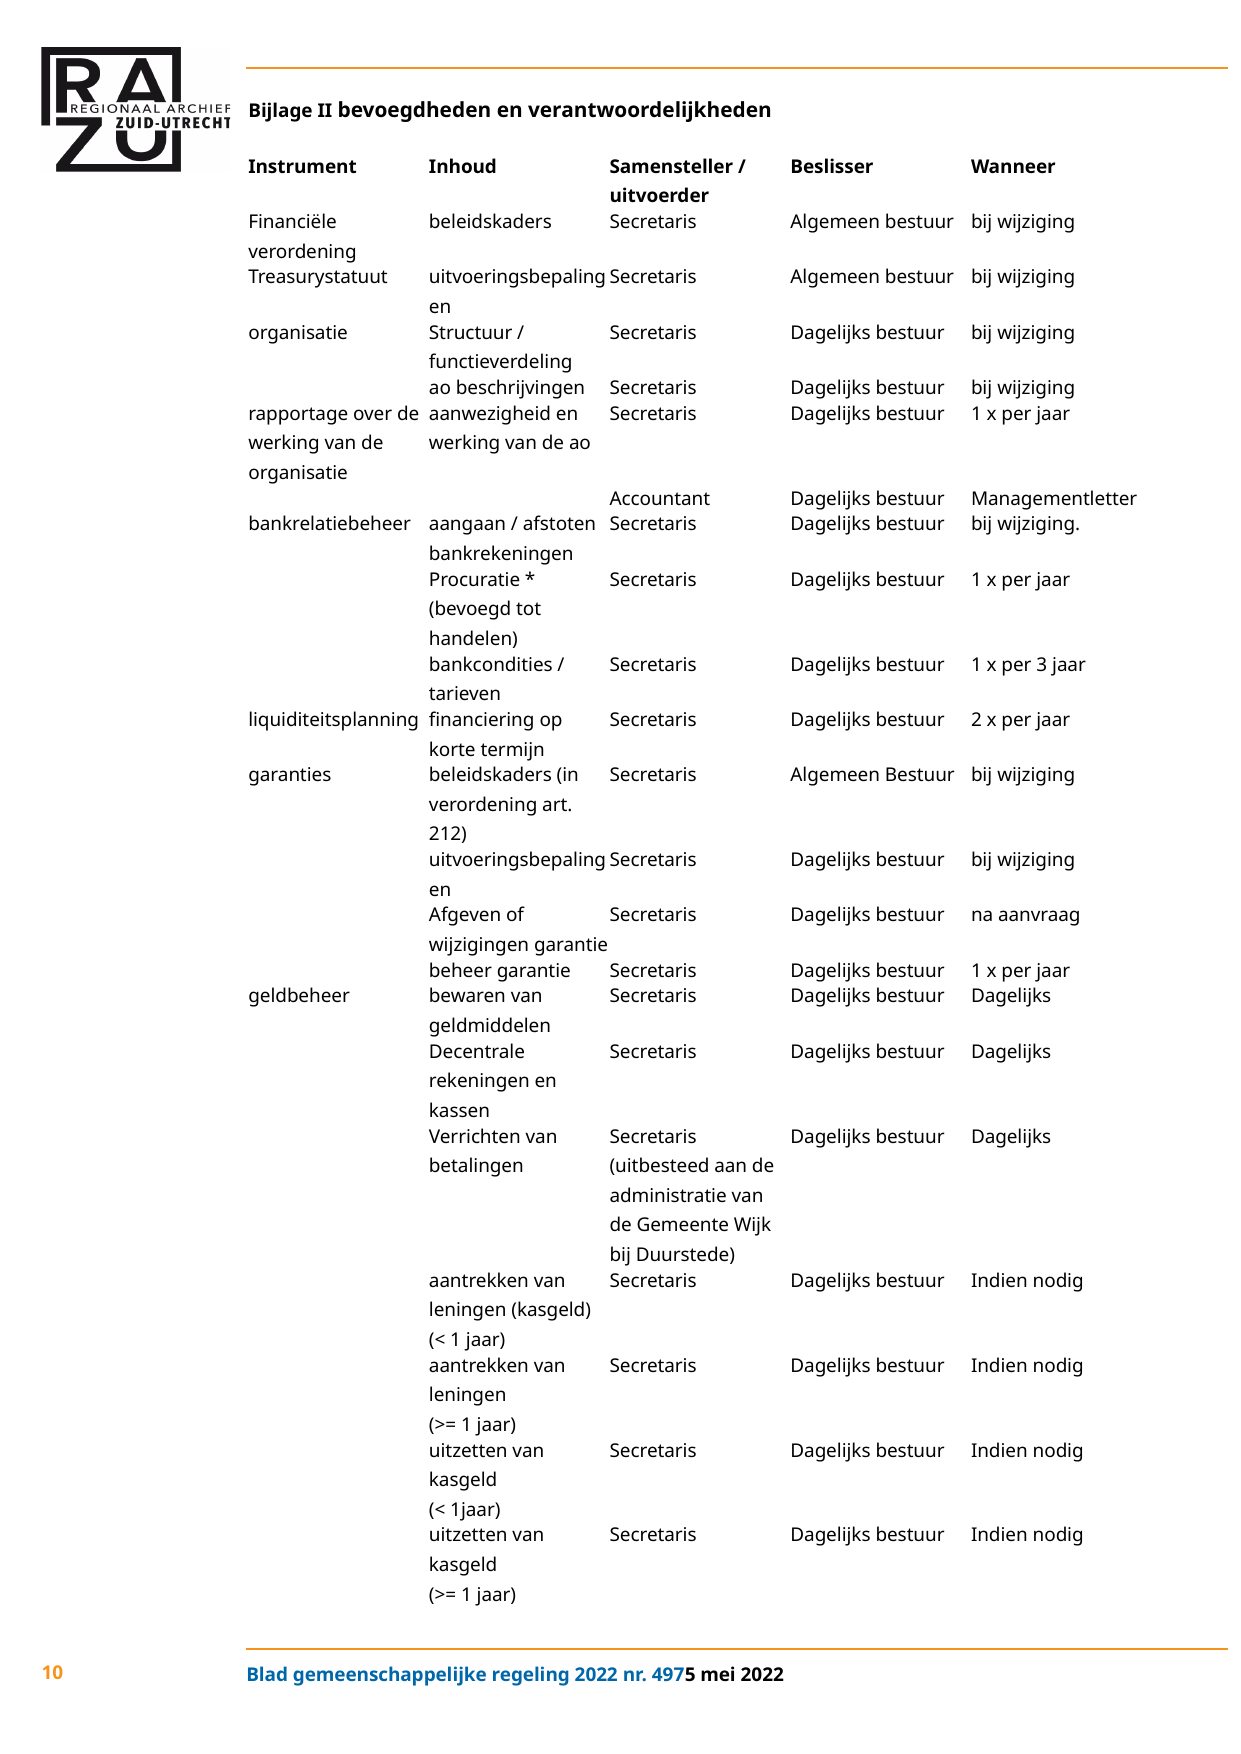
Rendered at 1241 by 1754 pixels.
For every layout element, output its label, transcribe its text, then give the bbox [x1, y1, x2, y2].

table_cell Structuur / functieverdeling [429, 319, 609, 374]
table_cell Dagelijks [971, 1038, 1152, 1123]
table_cell Secretaris [609, 374, 790, 400]
table_header Beslisser [790, 153, 971, 208]
table_cell beleidskaders (in verordening art. 212) [429, 761, 609, 846]
table_cell [248, 957, 429, 983]
table_cell bij wijziging [971, 374, 1152, 400]
table_cell bij wijziging [971, 264, 1152, 319]
table_cell bij wijziging [971, 761, 1152, 846]
table_cell 1 x per 3 jaar [971, 651, 1152, 706]
table_cell Dagelijks bestuur [790, 319, 971, 374]
table_cell ao beschrijvingen [429, 374, 609, 400]
table_cell Dagelijks bestuur [790, 902, 971, 957]
table_cell beheer garantie [429, 957, 609, 983]
table_cell na aanvraag [971, 902, 1152, 957]
table_cell Secretaris [609, 846, 790, 902]
table_cell uitzetten van kasgeld (>= 1 jaar) [429, 1522, 609, 1607]
table_cell beleidskaders [429, 208, 609, 264]
text Bijlage II bevoegdheden en verantwoordelijkheden [248, 95, 1152, 123]
table_cell Afgeven of wijzigingen garantie [429, 902, 609, 957]
table_cell Financiële verordening [248, 208, 429, 264]
table_cell Secretaris [609, 400, 790, 485]
table_cell [248, 846, 429, 902]
table_cell Secretaris [609, 983, 790, 1038]
table_cell Dagelijks bestuur [790, 1038, 971, 1123]
table_cell Managementletter [971, 485, 1152, 511]
table_cell Dagelijks bestuur [790, 1352, 971, 1437]
table_cell [248, 1123, 429, 1267]
table_cell Dagelijks bestuur [790, 566, 971, 651]
table_cell Dagelijks bestuur [790, 1437, 971, 1522]
table_cell 2 x per jaar [971, 706, 1152, 761]
table_cell aantrekken van leningen (>= 1 jaar) [429, 1352, 609, 1437]
table_cell Algemeen bestuur [790, 264, 971, 319]
table_cell [248, 485, 429, 511]
table_header Samensteller / uitvoerder [609, 153, 790, 208]
table_cell bij wijziging. [971, 511, 1152, 566]
table_cell Secretaris [609, 511, 790, 566]
picture [41, 47, 231, 172]
table_cell aangaan / afstoten bankrekeningen [429, 511, 609, 566]
table_cell Indien nodig [971, 1352, 1152, 1437]
table_cell Dagelijks bestuur [790, 651, 971, 706]
table_cell bij wijziging [971, 319, 1152, 374]
table_cell Dagelijks bestuur [790, 846, 971, 902]
table_header Instrument [248, 153, 429, 208]
table_cell uitvoeringsbepalingen [429, 846, 609, 902]
table_cell Accountant [609, 485, 790, 511]
table_cell geldbeheer [248, 983, 429, 1038]
table_cell Secretaris [609, 1267, 790, 1352]
table_cell Dagelijks bestuur [790, 400, 971, 485]
table_cell [248, 1267, 429, 1352]
table_cell Procuratie * (bevoegd tot handelen) [429, 566, 609, 651]
table_cell [248, 566, 429, 651]
table_cell Dagelijks [971, 983, 1152, 1038]
table_cell Dagelijks bestuur [790, 983, 971, 1038]
table_cell garanties [248, 761, 429, 846]
table_cell Dagelijks bestuur [790, 511, 971, 566]
table_cell Dagelijks bestuur [790, 1522, 971, 1607]
table_cell Algemeen bestuur [790, 208, 971, 264]
table_header Wanneer [971, 153, 1152, 208]
table_cell Secretaris [609, 1437, 790, 1522]
table_cell Verrichten van betalingen [429, 1123, 609, 1267]
table_cell bij wijziging [971, 208, 1152, 264]
table_cell Secretaris [609, 957, 790, 983]
table_cell Dagelijks bestuur [790, 485, 971, 511]
table_cell Dagelijks bestuur [790, 374, 971, 400]
table_cell [248, 374, 429, 400]
table_cell Secretaris [609, 1522, 790, 1607]
table_cell liquiditeitsplanning [248, 706, 429, 761]
table_cell 1 x per jaar [971, 566, 1152, 651]
table_cell Secretaris [609, 566, 790, 651]
table_cell Indien nodig [971, 1522, 1152, 1607]
table_cell Secretaris [609, 651, 790, 706]
table_cell Dagelijks [971, 1123, 1152, 1267]
table_cell aantrekken van leningen (kasgeld) (< 1 jaar) [429, 1267, 609, 1352]
table_cell organisatie [248, 319, 429, 374]
table_cell [248, 1522, 429, 1607]
table_cell Secretaris [609, 706, 790, 761]
table_cell Decentrale rekeningen en kassen [429, 1038, 609, 1123]
table_cell Dagelijks bestuur [790, 706, 971, 761]
table_cell Indien nodig [971, 1267, 1152, 1352]
table_cell Secretaris [609, 761, 790, 846]
table_cell bij wijziging [971, 846, 1152, 902]
table_cell Dagelijks bestuur [790, 957, 971, 983]
table_cell uitvoeringsbepalingen [429, 264, 609, 319]
table_cell aanwezigheid en werking van de ao [429, 400, 609, 485]
table_cell Indien nodig [971, 1437, 1152, 1522]
table_cell Dagelijks bestuur [790, 1267, 971, 1352]
table_cell [248, 651, 429, 706]
table_cell bankcondities / tarieven [429, 651, 609, 706]
table_cell Secretaris [609, 1352, 790, 1437]
table_cell Algemeen Bestuur [790, 761, 971, 846]
table_cell bewaren van geldmiddelen [429, 983, 609, 1038]
table_cell Secretaris [609, 208, 790, 264]
table_header Inhoud [429, 153, 609, 208]
table_cell [248, 1038, 429, 1123]
table_cell Secretaris [609, 264, 790, 319]
table_cell 1 x per jaar [971, 957, 1152, 983]
table_cell Treasurystatuut [248, 264, 429, 319]
table_cell [248, 1352, 429, 1437]
table_cell bankrelatiebeheer [248, 511, 429, 566]
table_cell Secretaris [609, 1038, 790, 1123]
table_cell Secretaris (uitbesteed aan de administratie van de Gemeente Wijk bij Duurstede) [609, 1123, 790, 1267]
table_cell [429, 485, 609, 511]
table_cell uitzetten van kasgeld (< 1jaar) [429, 1437, 609, 1522]
table_cell rapportage over de werking van de organisatie [248, 400, 429, 485]
table_cell [248, 902, 429, 957]
table_cell Secretaris [609, 902, 790, 957]
table_cell 1 x per jaar [971, 400, 1152, 485]
table_cell Dagelijks bestuur [790, 1123, 971, 1267]
table_cell [248, 1437, 429, 1522]
table_cell Secretaris [609, 319, 790, 374]
table_cell financiering op korte termijn [429, 706, 609, 761]
